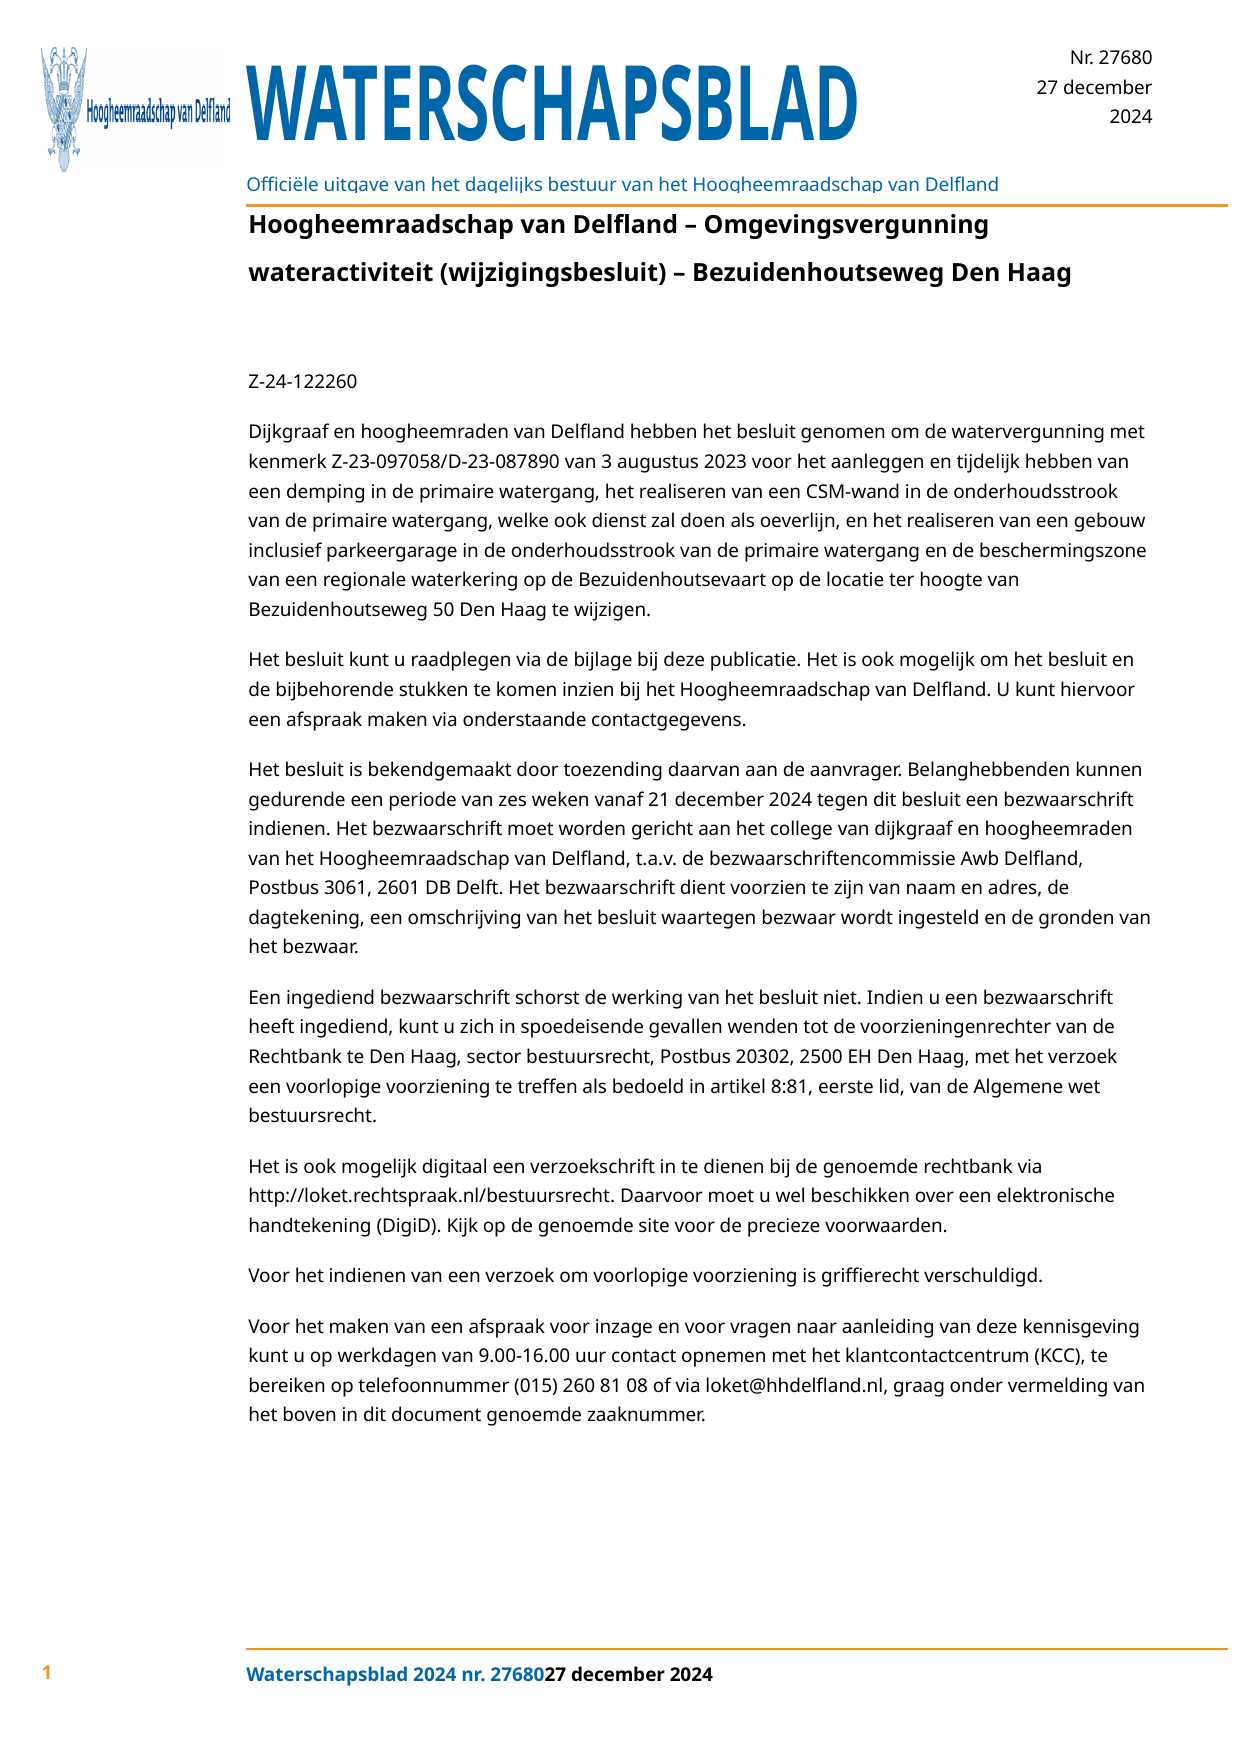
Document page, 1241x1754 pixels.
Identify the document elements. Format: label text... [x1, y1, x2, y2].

text Voor het indienen van een verzoek om voorlopige voorziening is griffierecht verschuldigd. [248, 1262, 1152, 1288]
text Voor het maken van een afspraak voor inzage en voor vragen naar aanleiding van deze kennisgeving kunt u op werkdagen van 9.00-16.00 uur contact opnemen met het klantcontactcentrum (KCC), te bereiken op telefoonnummer (015) 260 81 08 of via loket@hhdelfland.nl, graag onder vermelding van het boven in dit document genoemde zaaknummer. [248, 1313, 1152, 1427]
text Het besluit is bekendgemaakt door toezending daarvan aan de aanvrager. Belanghebbenden kunnen gedurende een periode van zes weken vanaf 21 december 2024 tegen dit besluit een bezwaarschrift indienen. Het bezwaarschrift moet worden gericht aan het college van dijkgraaf en hoogheemraden van het Hoogheemraadschap van Delfland, t.a.v. de bezwaarschriftencommissie Awb Delfland, Postbus 3061, 2601 DB Delft. Het bezwaarschrift dient voorzien te zijn van naam en adres, de dagtekening, een omschrijving van het besluit waartegen bezwaar wordt ingesteld en de gronden van het bezwaar. [248, 756, 1152, 959]
picture [41, 47, 231, 172]
text Het besluit kunt u raadplegen via de bijlage bij deze publicatie. Het is ook mogelijk om het besluit en de bijbehorende stukken te komen inzien bij het Hoogheemraadschap van Delfland. U kunt hiervoor een afspraak maken via onderstaande contactgegevens. [248, 647, 1152, 732]
text Een ingediend bezwaarschrift schorst de werking van het besluit niet. Indien u een bezwaarschrift heeft ingediend, kunt u zich in spoedeisende gevallen wenden tot de voorzieningenrechter van de Rechtbank te Den Haag, sector bestuursrecht, Postbus 20302, 2500 EH Den Haag, met het verzoek een voorlopige voorziening te treffen als bedoeld in artikel 8:81, eerste lid, van de Algemene wet bestuursrecht. [248, 984, 1152, 1128]
text Dijkgraaf en hoogheemraden van Delfland hebben het besluit genomen om de watervergunning met kenmerk Z-23-097058/D-23-087890 van 3 augustus 2023 voor het aanleggen en tijdelijk hebben van een demping in de primaire watergang, het realiseren van een CSM-wand in de onderhoudsstrook van de primaire watergang, welke ook dienst zal doen als oeverlijn, en het realiseren van een gebouw inclusief parkeergarage in de onderhoudsstrook van de primaire watergang en de beschermingszone van een regionale waterkering op de Bezuidenhoutsevaart op de locatie ter hoogte van Bezuidenhoutseweg 50 Den Haag te wijzigen. [248, 419, 1152, 622]
text Het is ook mogelijk digitaal een verzoekschrift in te dienen bij de genoemde rechtbank via http://loket.rechtspraak.nl/bestuursrecht. Daarvoor moet u wel beschikken over een elektronische handtekening (DigiD). Kijk op de genoemde site voor de precieze voorwaarden. [248, 1153, 1152, 1238]
text Hoogheemraadschap van Delfland – Omgevingsvergunning wateractiviteit (wijzigingsbesluit) – Bezuidenhoutseweg Den Haag [248, 207, 1152, 288]
text Z-24-122260 [248, 368, 1152, 394]
